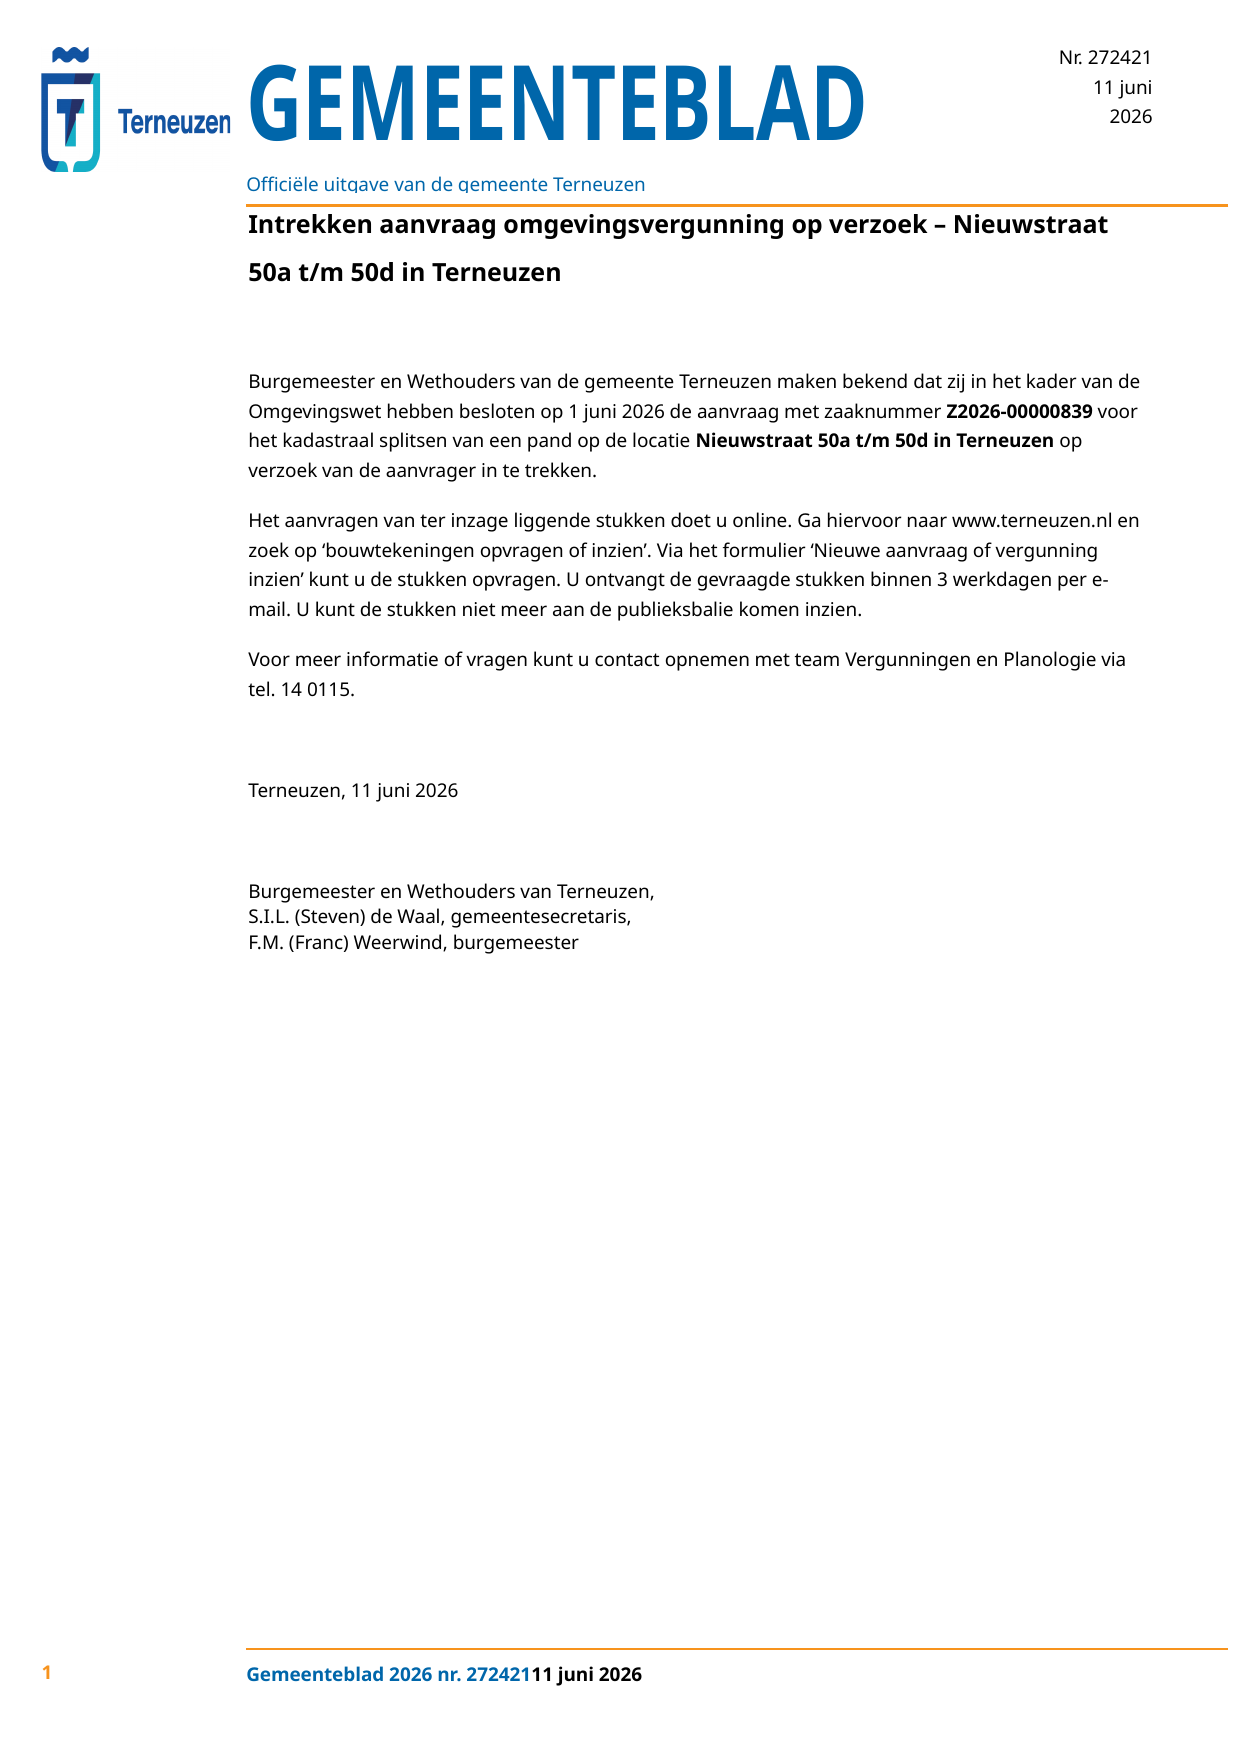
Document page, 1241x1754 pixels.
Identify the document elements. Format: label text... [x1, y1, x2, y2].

text Burgemeester en Wethouders van de gemeente Terneuzen maken bekend dat zij in het kader van de Omgevingswet hebben besloten op 1 juni 2026 de aanvraag met zaaknummer Z2026-00000839 voor het kadastraal splitsen van een pand op de locatie Nieuwstraat 50a t/m 50d in Terneuzen op verzoek van de aanvrager in te trekken. [248, 368, 1152, 483]
text Terneuzen, 11 juni 2026 [248, 777, 1152, 803]
table_cell [248, 955, 700, 981]
text Het aanvragen van ter inzage liggende stukken doet u online. Ga hiervoor naar www.terneuzen.nl en zoek op ‘bouwtekeningen opvragen of inzien’. Via het formulier ‘Nieuwe aanvraag of vergunning inzien’ kunt u de stukken opvragen. U ontvangt de gevraagde stukken binnen 3 werkdagen per e-mail. U kunt de stukken niet meer aan de publieksbalie komen inzien. [248, 507, 1152, 622]
text Intrekken aanvraag omgevingsvergunning op verzoek – Nieuwstraat 50a t/m 50d in Terneuzen [248, 207, 1152, 288]
table_cell [700, 955, 1152, 981]
table_cell [700, 904, 1152, 929]
table_cell S.I.L. (Steven) de Waal, gemeentesecretaris, [248, 904, 700, 929]
table_header Burgemeester en Wethouders van Terneuzen, [248, 878, 1152, 904]
text Voor meer informatie of vragen kunt u contact opnemen met team Vergunningen en Planologie via tel. 14 0115. [248, 647, 1152, 702]
picture [41, 47, 231, 172]
table_cell F.M. (Franc) Weerwind, burgemeester [248, 930, 1152, 955]
